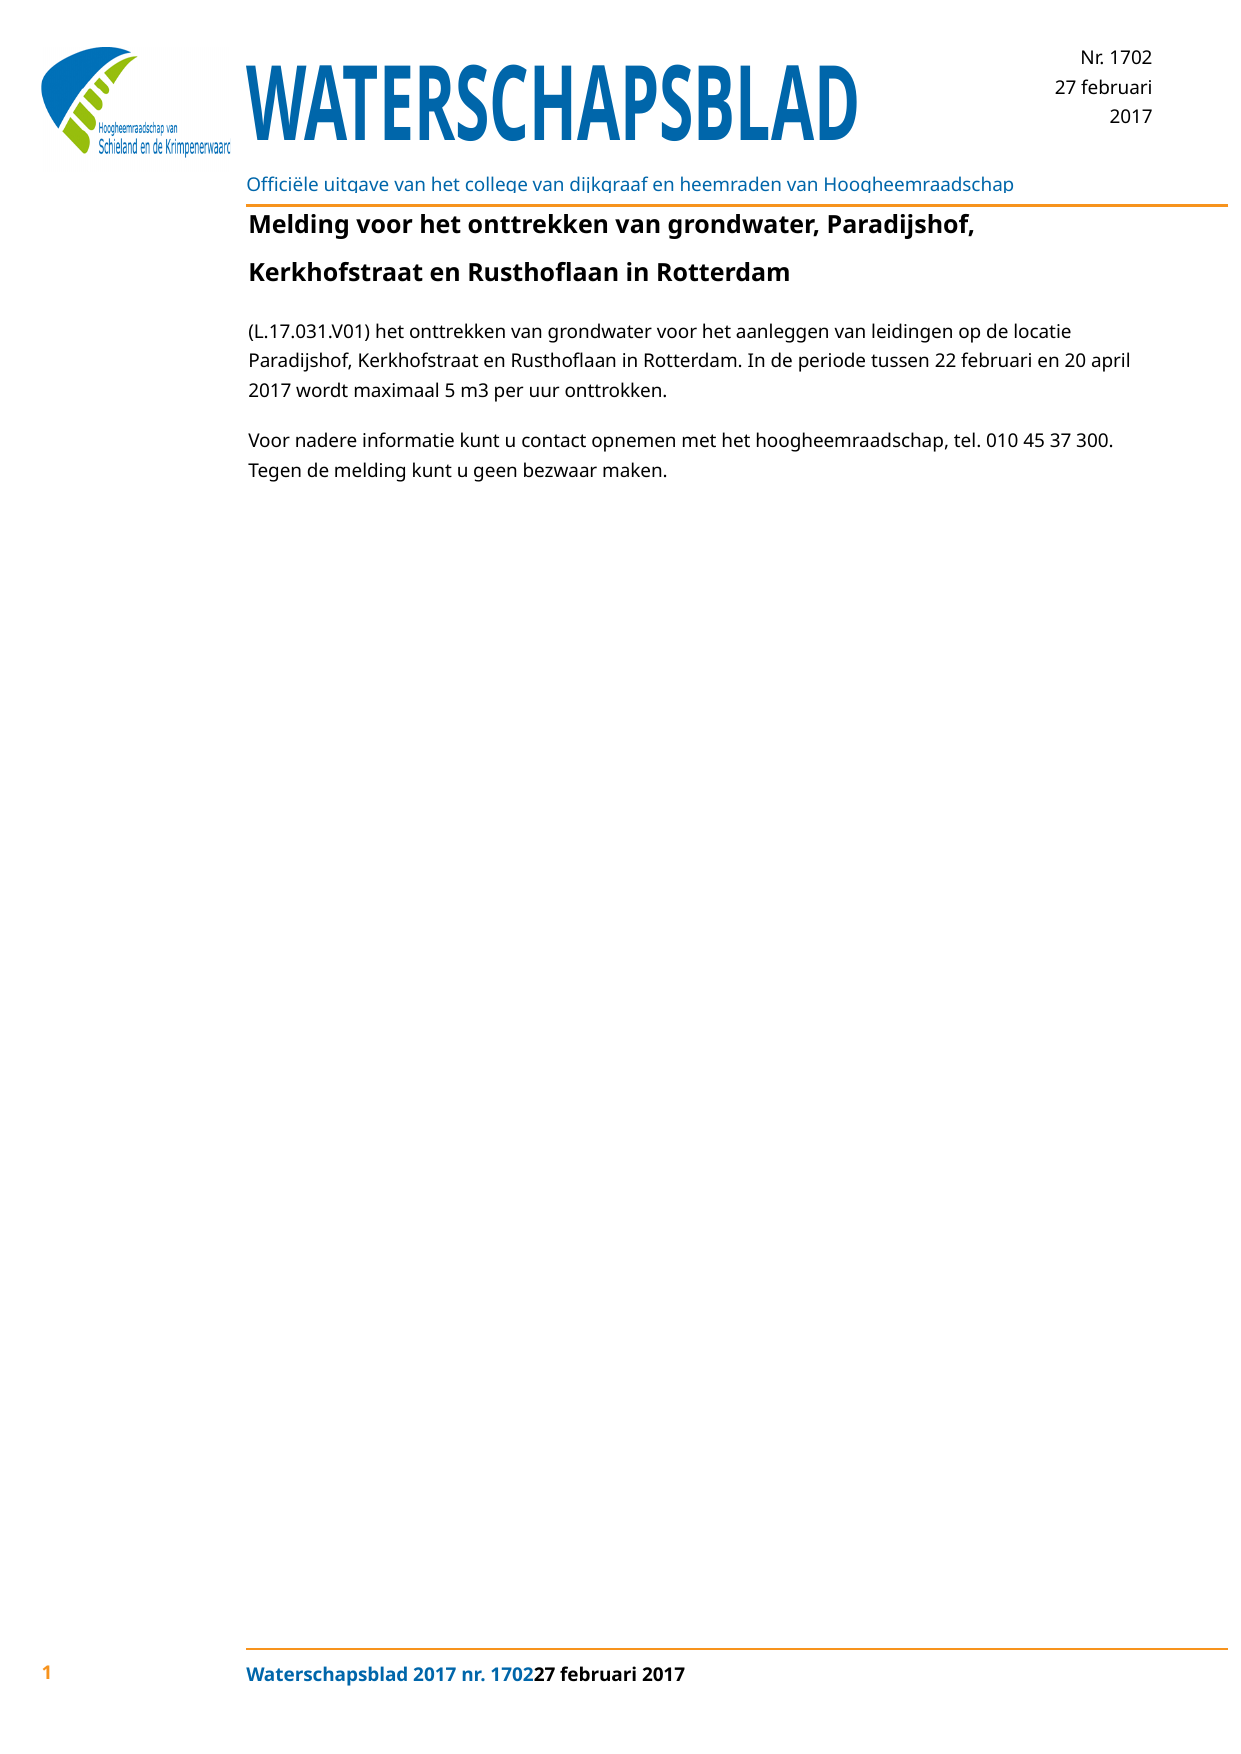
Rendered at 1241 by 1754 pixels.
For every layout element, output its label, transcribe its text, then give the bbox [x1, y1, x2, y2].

text (L.17.031.V01) het onttrekken van grondwater voor het aanleggen van leidingen op de locatie Paradijshof, Kerkhofstraat en Rusthoflaan in Rotterdam. In de periode tussen 22 februari en 20 april 2017 wordt maximaal 5 m3 per uur onttrokken. [248, 318, 1152, 403]
picture [41, 47, 231, 172]
text Voor nadere informatie kunt u contact opnemen met het hoogheemraadschap, tel. 010 45 37 300. Tegen de melding kunt u geen bezwaar maken. [248, 427, 1152, 483]
text Melding voor het onttrekken van grondwater, Paradijshof, Kerkhofstraat en Rusthoflaan in Rotterdam [248, 207, 1152, 288]
